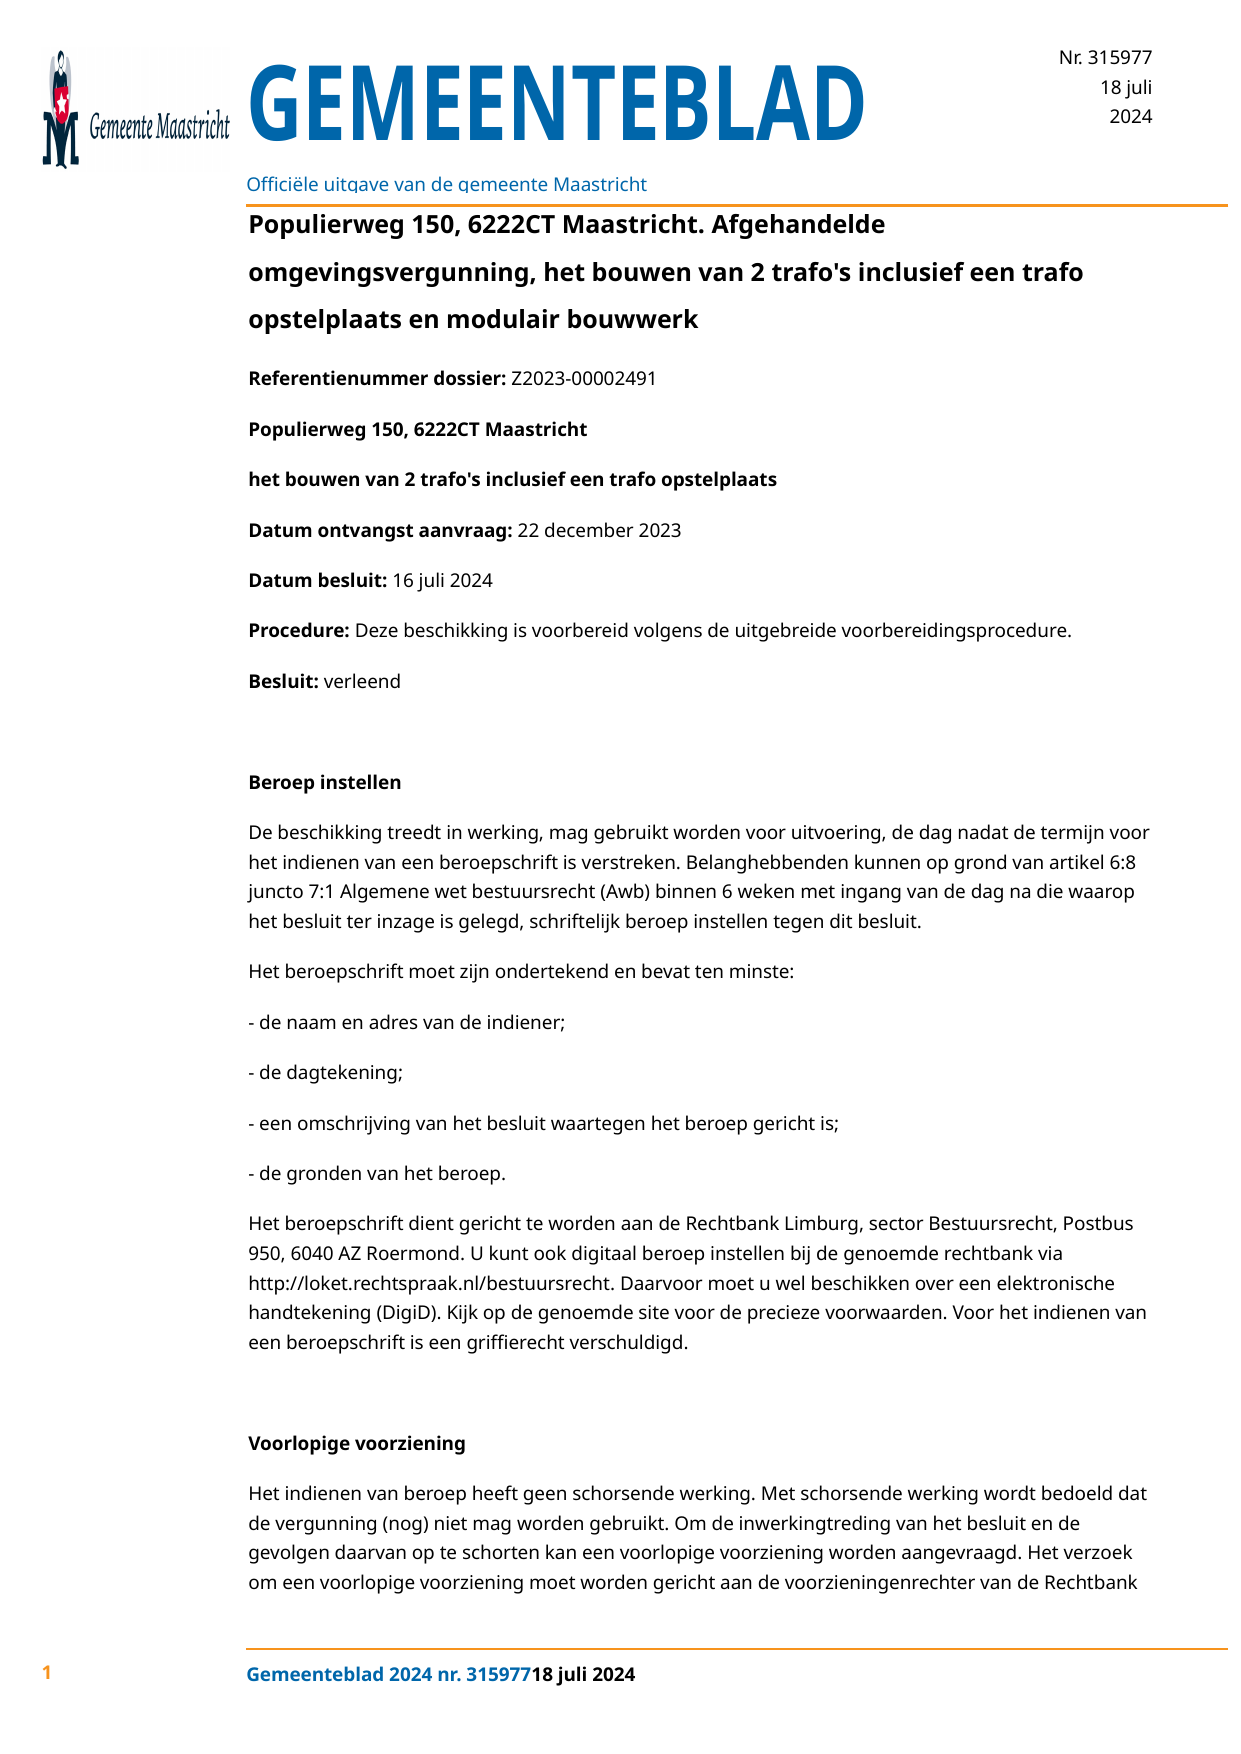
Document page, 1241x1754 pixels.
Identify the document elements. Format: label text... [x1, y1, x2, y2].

picture [41, 47, 231, 172]
text Het beroepschrift dient gericht te worden aan de Rechtbank Limburg, sector Bestuursrecht, Postbus 950, 6040 AZ Roermond. U kunt ook digitaal beroep instellen bij de genoemde rechtbank via http://loket.rechtspraak.nl/bestuursrecht. Daarvoor moet u wel beschikken over een elektronische handtekening (DigiD). Kijk op de genoemde site voor de precieze voorwaarden. Voor het indienen van een beroepschrift is een griffierecht verschuldigd. [248, 1211, 1152, 1354]
text het bouwen van 2 trafo's inclusief een trafo opstelplaats [248, 466, 1152, 492]
text - een omschrijving van het besluit waartegen het beroep gericht is; [248, 1110, 1152, 1135]
text Referentienummer dossier: Z2023-00002491 [248, 366, 1152, 391]
text Datum besluit: 16 juli 2024 [248, 567, 1152, 593]
text - de dagtekening; [248, 1059, 1152, 1085]
text Datum ontvangst aanvraag: 22 december 2023 [248, 517, 1152, 542]
text Het beroepschrift moet zijn ondertekend en bevat ten minste: [248, 958, 1152, 984]
text Voorlopige voorziening [248, 1430, 1152, 1455]
text Procedure: Deze beschikking is voorbereid volgens de uitgebreide voorbereidingsprocedure. [248, 618, 1152, 643]
text - de gronden van het beroep. [248, 1160, 1152, 1186]
text Populierweg 150, 6222CT Maastricht [248, 416, 1152, 442]
text Populierweg 150, 6222CT Maastricht. Afgehandelde omgevingsvergunning, het bouwen van 2 trafo's inclusief een trafo opstelplaats en modulair bouwwerk [248, 207, 1152, 336]
text Besluit: verleend [248, 668, 1152, 694]
text Beroep instellen [248, 769, 1152, 794]
text De beschikking treedt in werking, mag gebruikt worden voor uitvoering, de dag nadat de termijn voor het indienen van een beroepschrift is verstreken. Belanghebbenden kunnen op grond van artikel 6:8 juncto 7:1 Algemene wet bestuursrecht (Awb) binnen 6 weken met ingang van de dag na die waarop het besluit ter inzage is gelegd, schriftelijk beroep instellen tegen dit besluit. [248, 819, 1152, 934]
text Het indienen van beroep heeft geen schorsende werking. Met schorsende werking wordt bedoeld dat de vergunning (nog) niet mag worden gebruikt. Om de inwerkingtreding van het besluit en de gevolgen daarvan op te schorten kan een voorlopige voorziening worden aangevraagd. Het verzoek om een voorlopige voorziening moet worden gericht aan de voorzieningenrechter van de Rechtbank [248, 1480, 1152, 1594]
text - de naam en adres van de indiener; [248, 1009, 1152, 1034]
